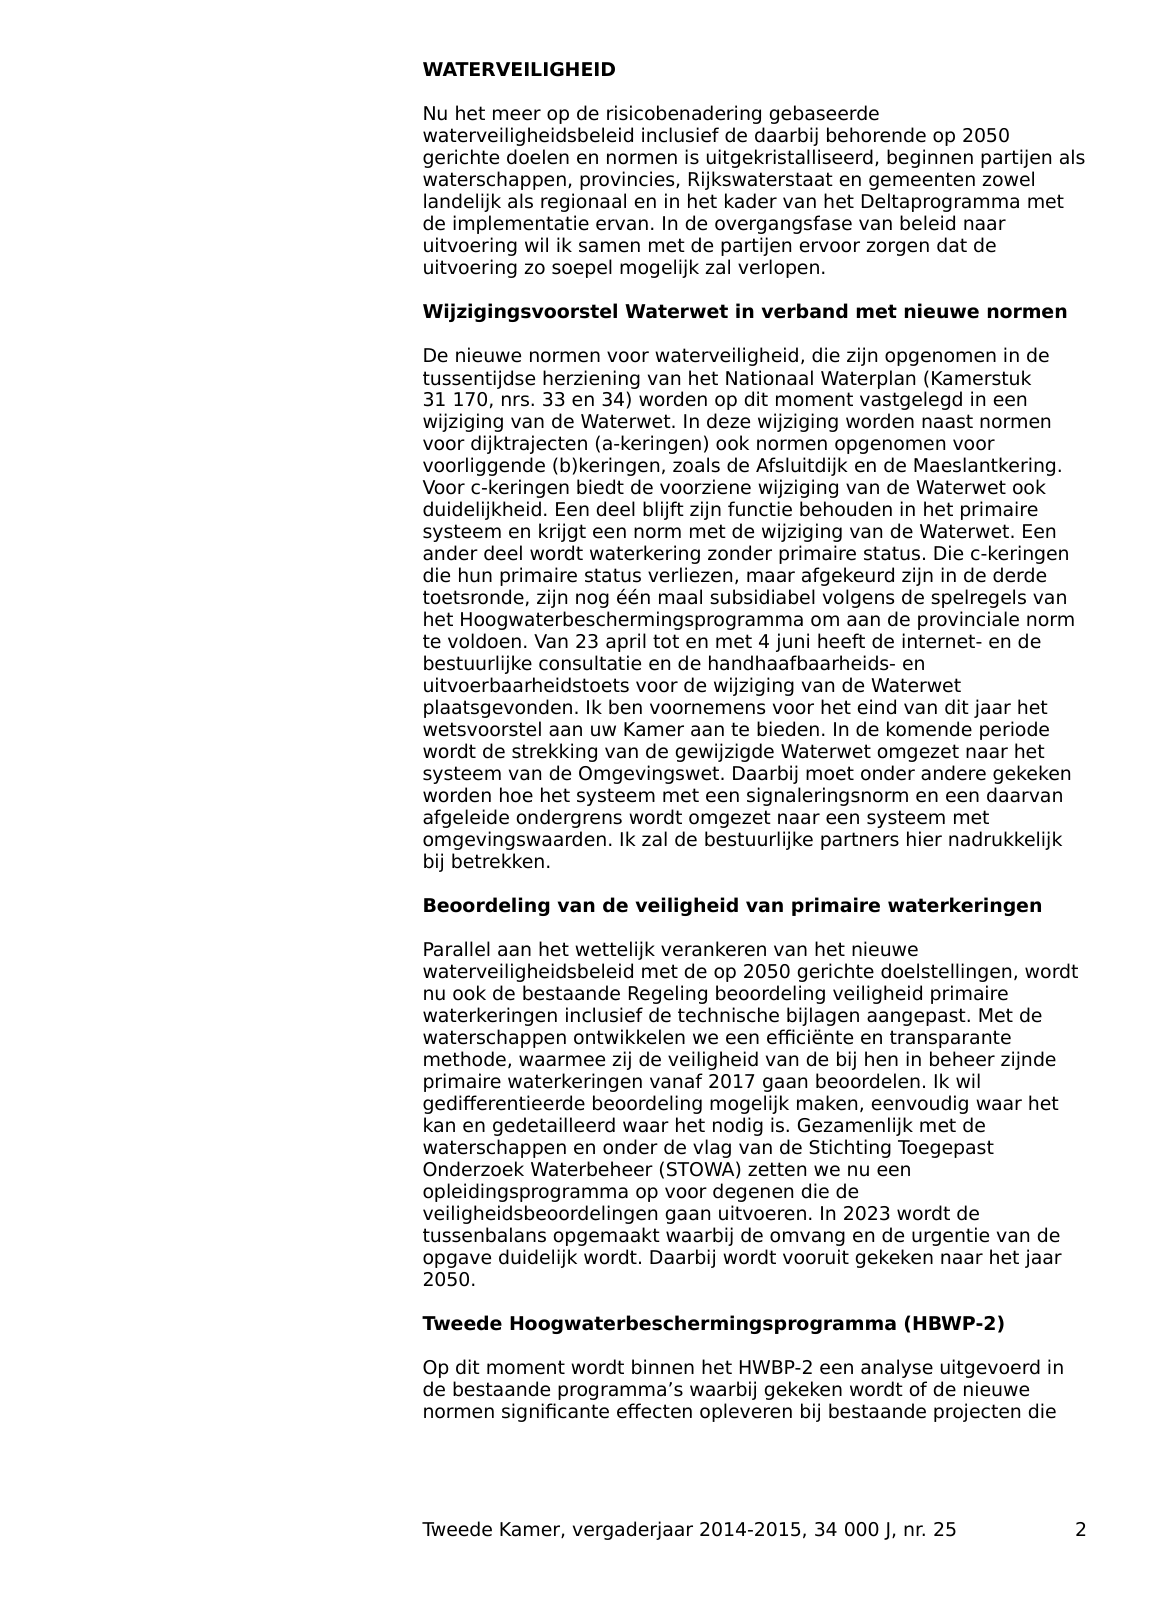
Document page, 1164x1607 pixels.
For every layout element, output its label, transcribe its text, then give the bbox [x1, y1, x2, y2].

text Parallel aan het wettelijk verankeren van het nieuwe waterveiligheidsbeleid met de op 2050 gerichte doelstellingen, wordt nu ook de bestaande Regeling beoordeling veiligheid primaire waterkeringen inclusief de technische bijlagen aangepast. Met de waterschappen ontwikkelen we een efficiënte en transparante methode, waarmee zij de veiligheid van de bij hen in beheer zijnde primaire waterkeringen vanaf 2017 gaan beoordelen. Ik wil gedifferentieerde beoordeling mogelijk maken, eenvoudig waar het kan en gedetailleerd waar het nodig is. Gezamenlijk met de waterschappen en onder de vlag van de Stichting Toegepast Onderzoek Waterbeheer (STOWA) zetten we nu een opleidingsprogramma op voor degenen die de veiligheidsbeoordelingen gaan uitvoeren. In 2023 wordt de tussenbalans opgemaakt waarbij de omvang en de urgentie van de opgave duidelijk wordt. Daarbij wordt vooruit gekeken naar het jaar 2050. [422, 939, 1087, 1291]
subtitle WATERVEILIGHEID [422, 59, 1087, 81]
subtitle Wijzigingsvoorstel Waterwet in verband met nieuwe normen [422, 301, 1087, 323]
text Nu het meer op de risicobenadering gebaseerde waterveiligheidsbeleid inclusief de daarbij behorende op 2050 gerichte doelen en normen is uitgekristalliseerd, beginnen partijen als waterschappen, provincies, Rijkswaterstaat en gemeenten zowel landelijk als regionaal en in het kader van het Deltaprogramma met de implementatie ervan. In de overgangsfase van beleid naar uitvoering wil ik samen met de partijen ervoor zorgen dat de uitvoering zo soepel mogelijk zal verlopen. [422, 103, 1087, 279]
text Op dit moment wordt binnen het HWBP-2 een analyse uitgevoerd in de bestaande programma’s waarbij gekeken wordt of de nieuwe normen significante effecten opleveren bij bestaande projecten die [422, 1357, 1087, 1423]
subtitle Tweede Hoogwaterbeschermingsprogramma (HBWP-2) [422, 1313, 1087, 1335]
subtitle Beoordeling van de veiligheid van primaire waterkeringen [422, 895, 1087, 917]
text De nieuwe normen voor waterveiligheid, die zijn opgenomen in de tussentijdse herziening van het Nationaal Waterplan (Kamerstuk 31 170, nrs. 33 en 34) worden op dit moment vastgelegd in een wijziging van de Waterwet. In deze wijziging worden naast normen voor dijktrajecten (a-keringen) ook normen opgenomen voor voorliggende (b)keringen, zoals de Afsluitdijk en de Maeslantkering. Voor c-keringen biedt de voorziene wijziging van de Waterwet ook duidelijkheid. Een deel blijft zijn functie behouden in het primaire systeem en krijgt een norm met de wijziging van de Waterwet. Een ander deel wordt waterkering zonder primaire status. Die c-keringen die hun primaire status verliezen, maar afgekeurd zijn in de derde toetsronde, zijn nog één maal subsidiabel volgens de spelregels van het Hoogwaterbeschermingsprogramma om aan de provinciale norm te voldoen. Van 23 april tot en met 4 juni heeft de internet- en de bestuurlijke consultatie en de handhaafbaarheids- en uitvoerbaarheidstoets voor de wijziging van de Waterwet plaatsgevonden. Ik ben voornemens voor het eind van dit jaar het wetsvoorstel aan uw Kamer aan te bieden. In de komende periode wordt de strekking van de gewijzigde Waterwet omgezet naar het systeem van de Omgevingswet. Daarbij moet onder andere gekeken worden hoe het systeem met een signaleringsnorm en een daarvan afgeleide ondergrens wordt omgezet naar een systeem met omgevingswaarden. Ik zal de bestuurlijke partners hier nadrukkelijk bij betrekken. [422, 345, 1087, 873]
